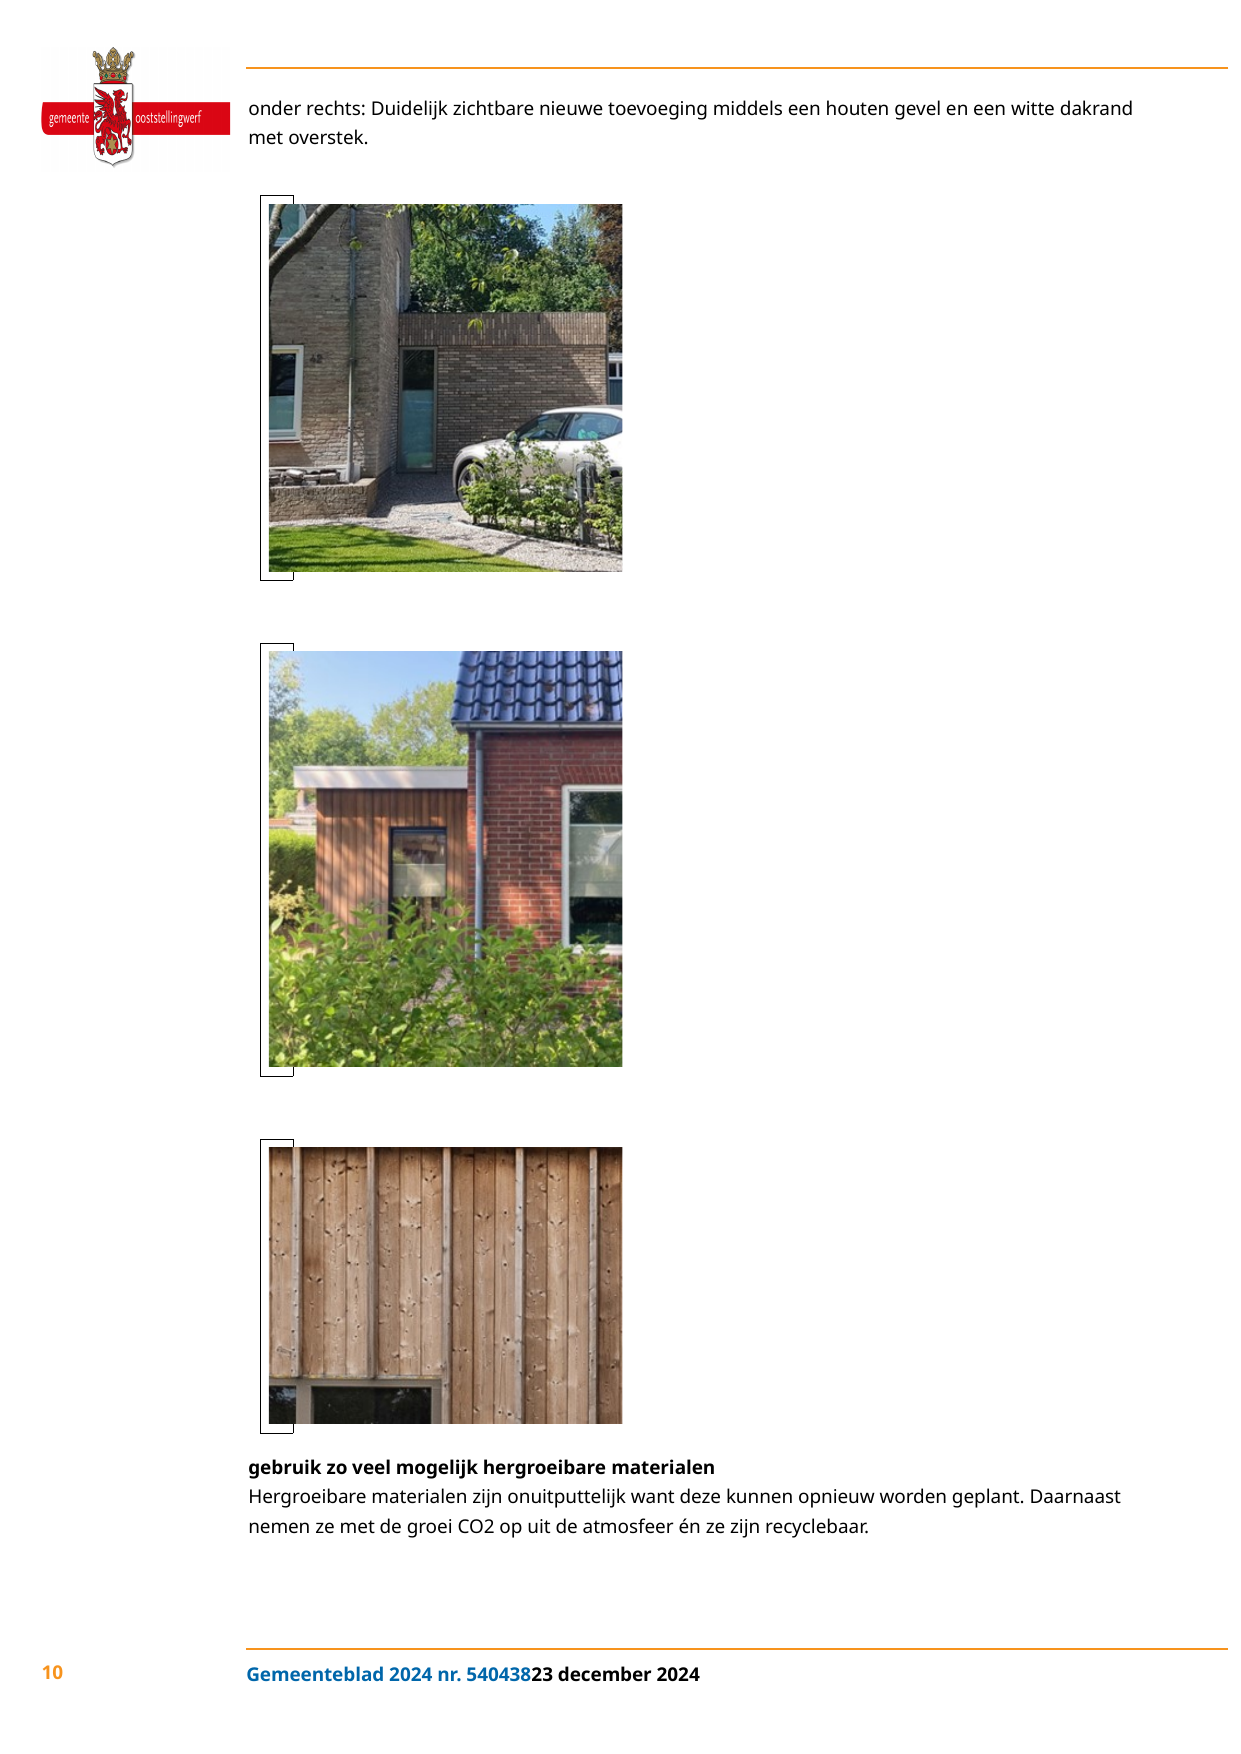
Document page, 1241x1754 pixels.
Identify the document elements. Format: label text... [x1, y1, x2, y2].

text gebruik zo veel mogelijk hergroeibare materialen [248, 1454, 1152, 1480]
picture [268, 651, 623, 1067]
picture [268, 204, 623, 572]
picture [268, 1147, 623, 1424]
text onder rechts: Duidelijk zichtbare nieuwe toevoeging middels een houten gevel en een witte dakrand met overstek. [248, 95, 1152, 150]
text Hergroeibare materialen zijn onuitputtelijk want deze kunnen opnieuw worden geplant. Daarnaast nemen ze met de groei CO2 op uit de atmosfeer én ze zijn recyclebaar. [248, 1483, 1152, 1539]
picture [41, 47, 231, 172]
